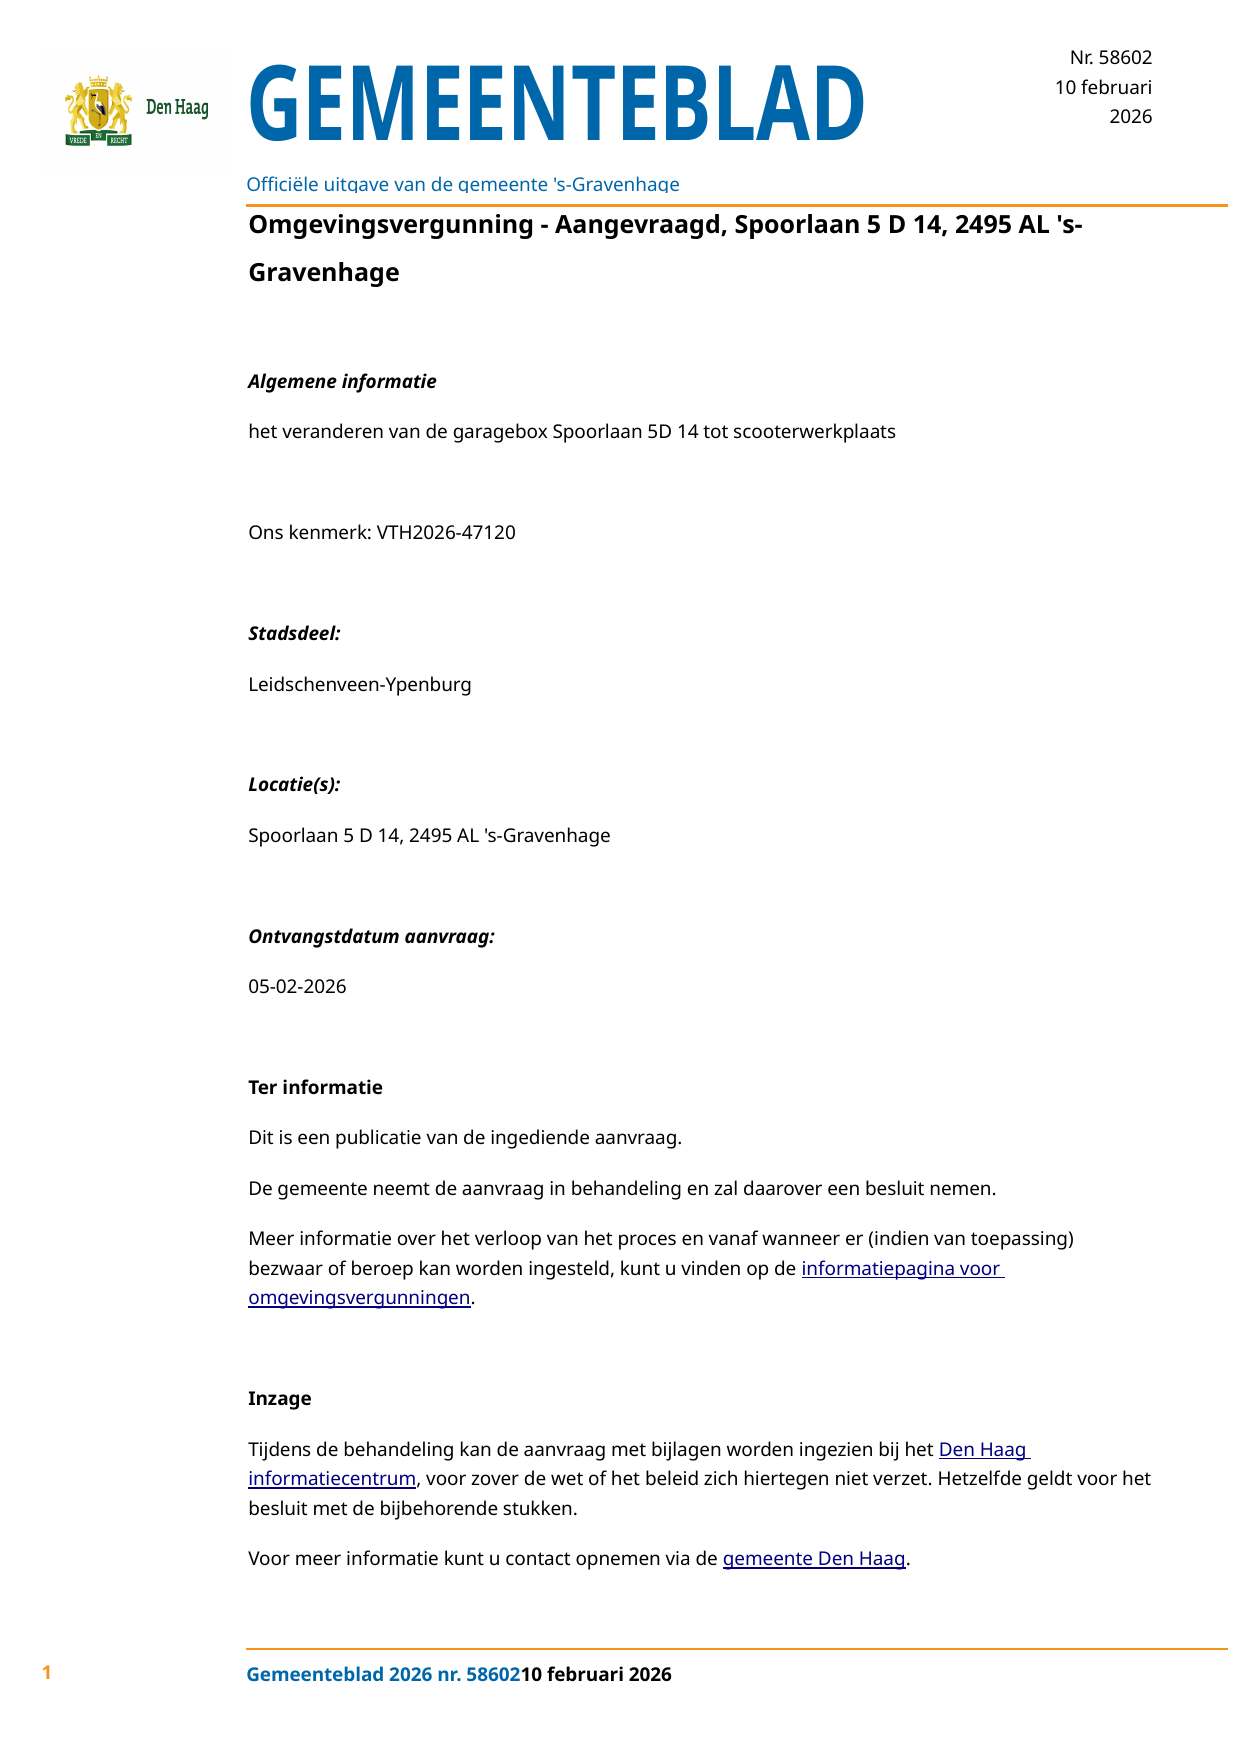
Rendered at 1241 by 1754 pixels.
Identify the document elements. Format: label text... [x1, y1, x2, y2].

text Locatie(s): [248, 772, 1152, 797]
text Spoorlaan 5 D 14, 2495 AL 's-Gravenhage [248, 822, 1152, 848]
text De gemeente neemt de aanvraag in behandeling en zal daarover een besluit nemen. [248, 1175, 1152, 1201]
text het veranderen van de garagebox Spoorlaan 5D 14 tot scooterwerkplaats [248, 419, 1152, 444]
text Ter informatie [248, 1074, 1152, 1100]
text Voor meer informatie kunt u contact opnemen via de gemeente Den Haag. [248, 1545, 1152, 1571]
text Inzage [248, 1385, 1152, 1411]
text Ontvangstdatum aanvraag: [248, 923, 1152, 949]
text Algemene informatie [248, 368, 1152, 394]
text Tijdens de behandeling kan de aanvraag met bijlagen worden ingezien bij het Den Haag informatiecentrum, voor zover de wet of het beleid zich hiertegen niet verzet. Hetzelfde geldt voor het besluit met de bijbehorende stukken. [248, 1436, 1152, 1521]
text Dit is een publicatie van de ingediende aanvraag. [248, 1124, 1152, 1150]
text Leidschenveen-Ypenburg [248, 671, 1152, 697]
text Ons kenmerk: VTH2026-47120 [248, 519, 1152, 545]
text 05-02-2026 [248, 973, 1152, 999]
text Stadsdeel: [248, 620, 1152, 646]
text Omgevingsvergunning - Aangevraagd, Spoorlaan 5 D 14, 2495 AL 's-Gravenhage [248, 207, 1152, 288]
picture [41, 47, 231, 172]
text Meer informatie over het verloop van het proces en vanaf wanneer er (indien van toepassing) bezwaar of beroep kan worden ingesteld, kunt u vinden op de informatiepagina voor omgevingsvergunningen. [248, 1225, 1152, 1310]
